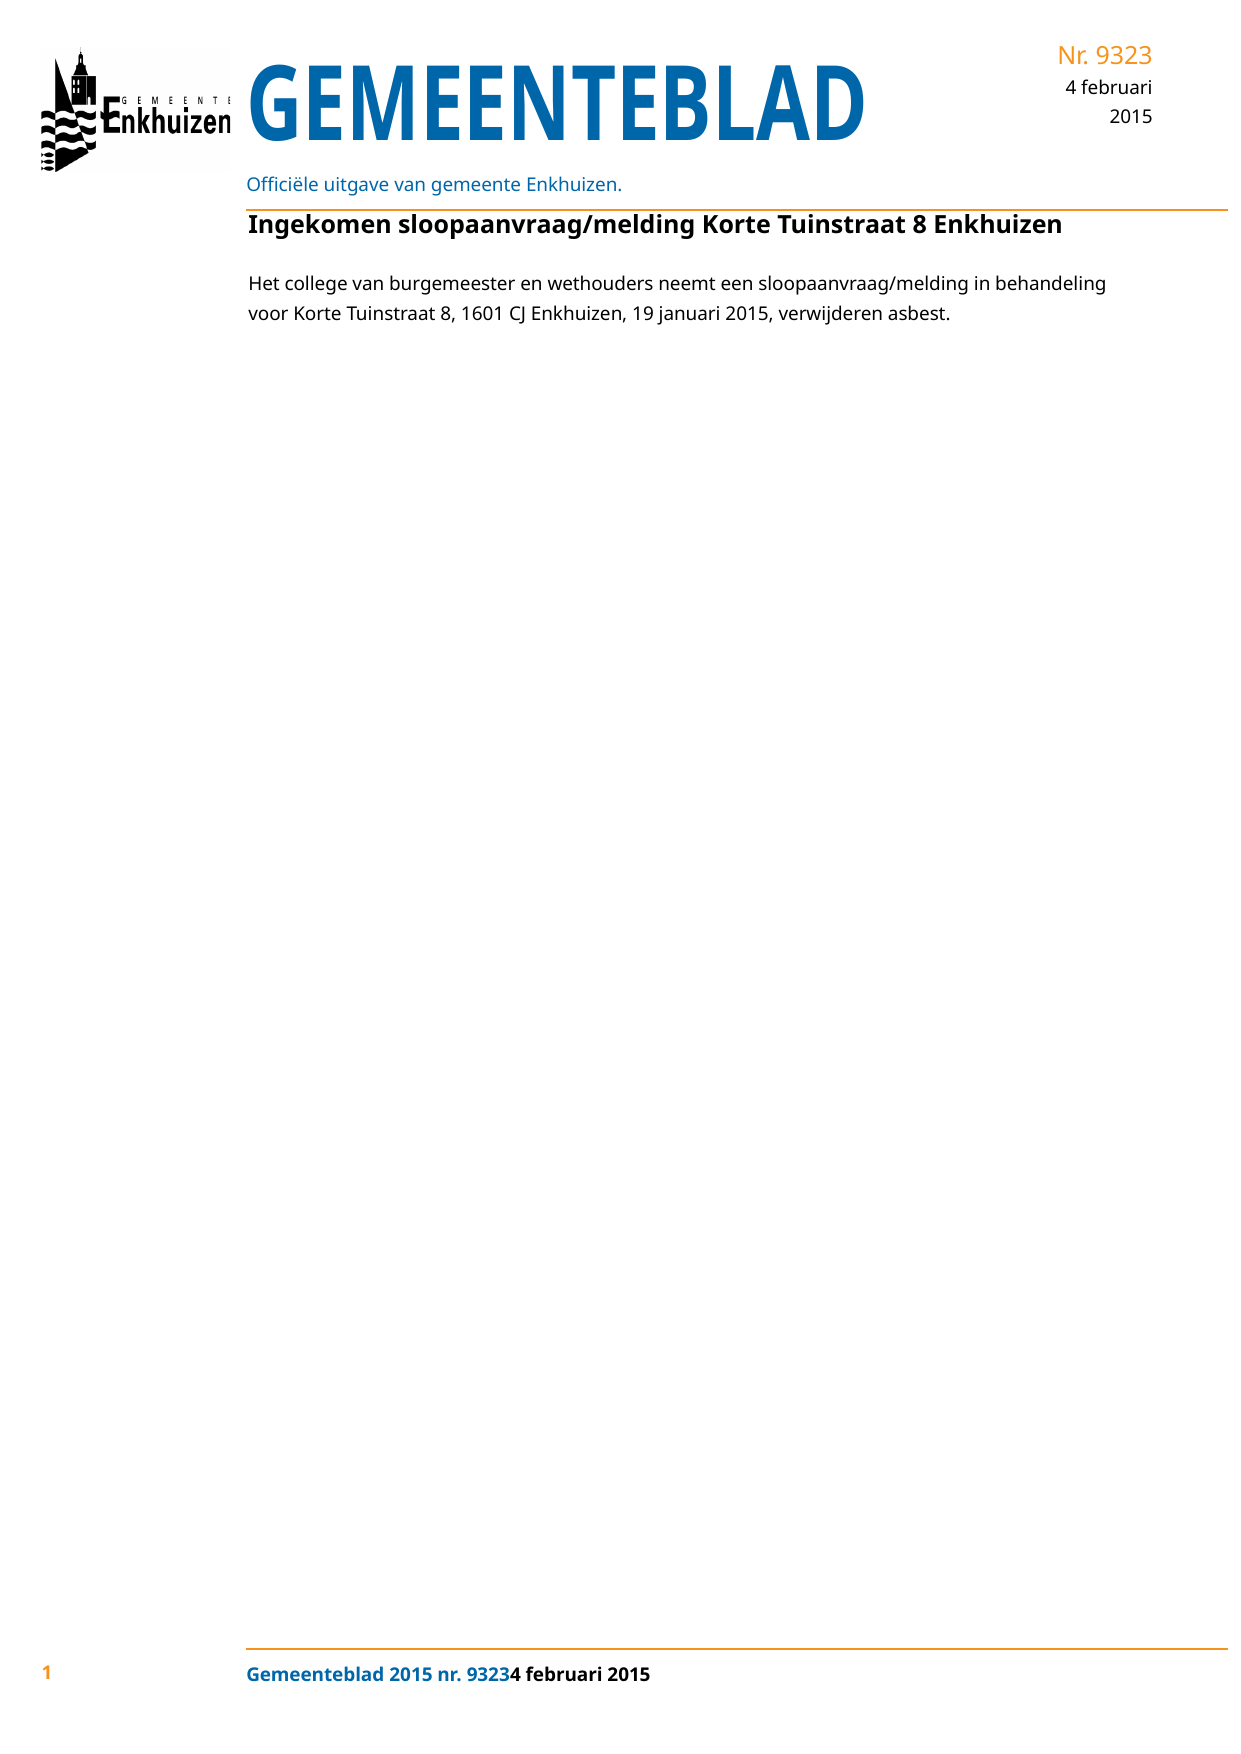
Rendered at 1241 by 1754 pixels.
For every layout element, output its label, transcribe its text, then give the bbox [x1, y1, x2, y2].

text Ingekomen sloopaanvraag/melding Korte Tuinstraat 8 Enkhuizen [248, 211, 1152, 241]
picture [41, 47, 231, 172]
text Het college van burgemeester en wethouders neemt een sloopaanvraag/melding in behandeling voor Korte Tuinstraat 8, 1601 CJ Enkhuizen, 19 januari 2015, verwijderen asbest. [248, 270, 1152, 326]
